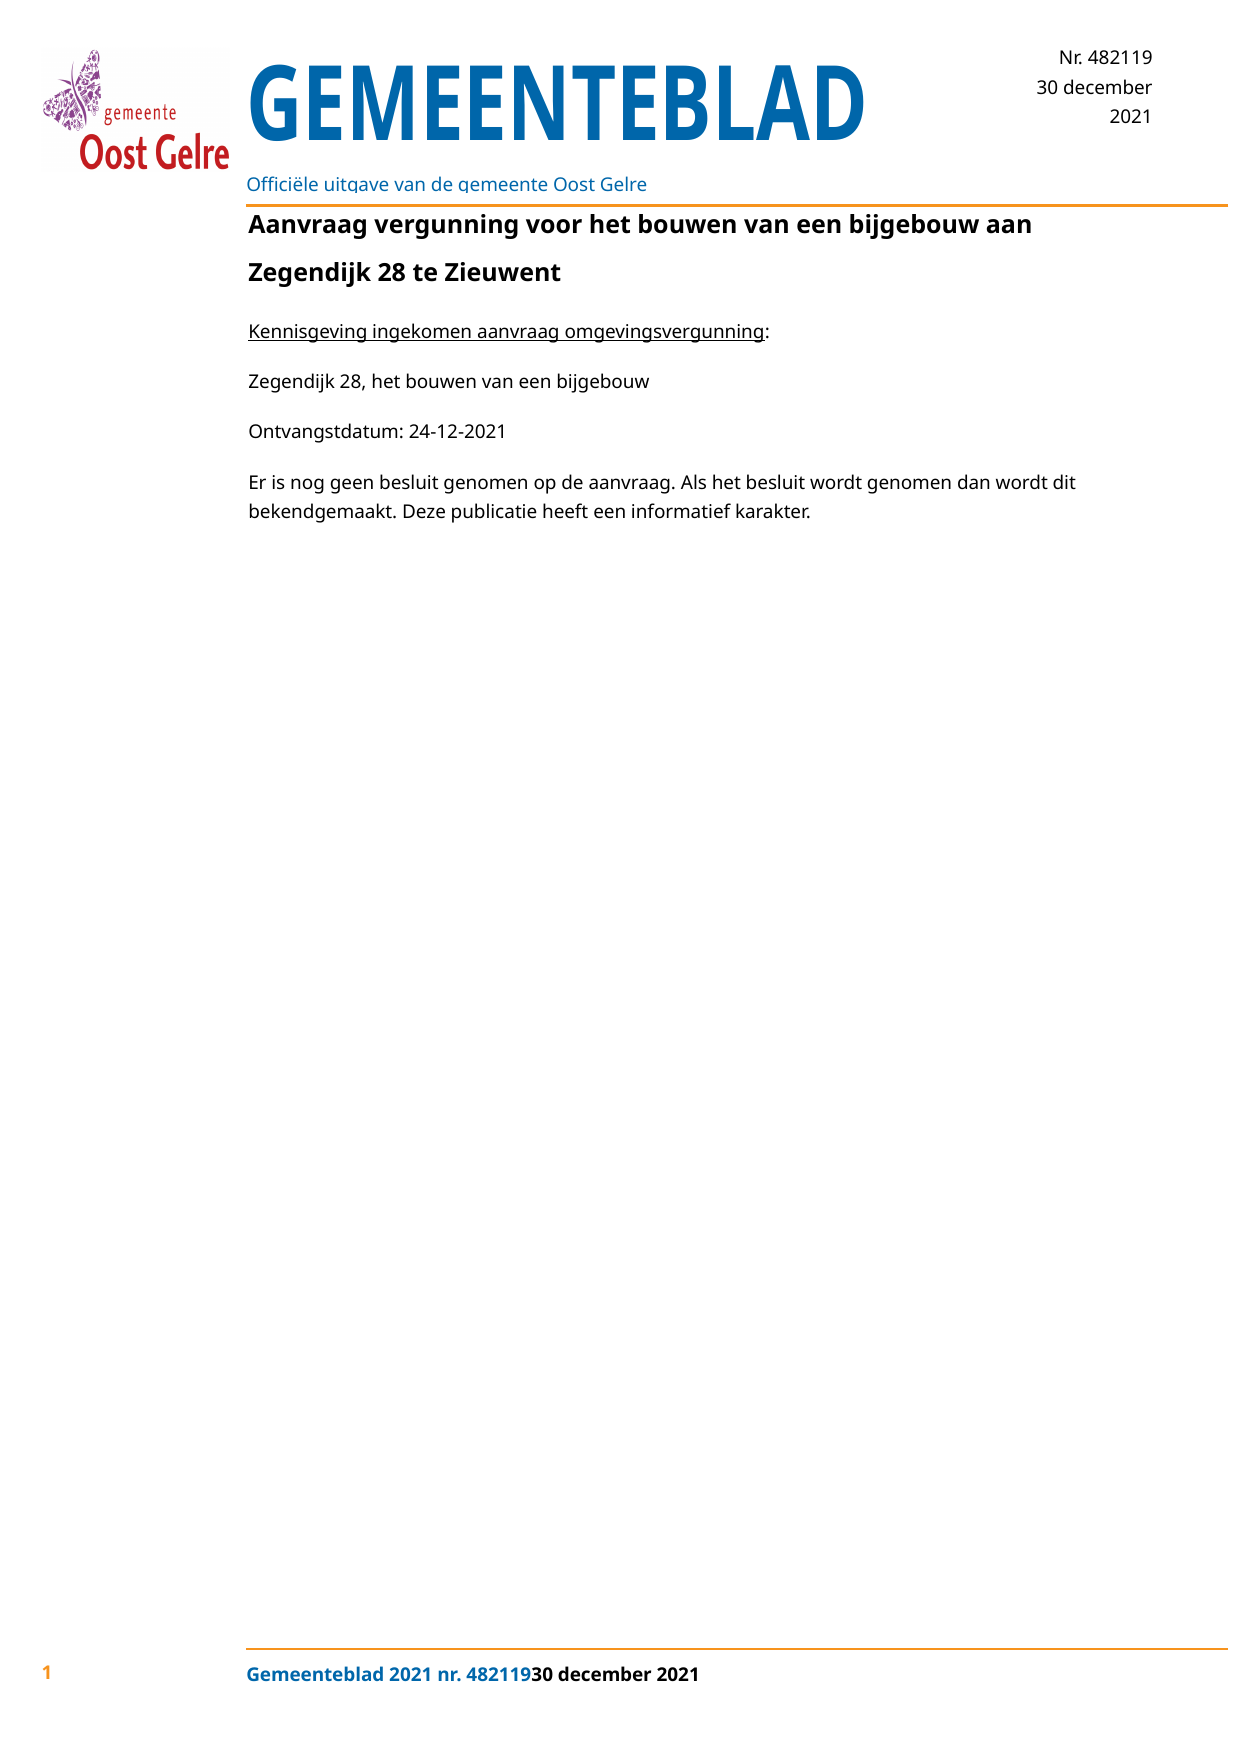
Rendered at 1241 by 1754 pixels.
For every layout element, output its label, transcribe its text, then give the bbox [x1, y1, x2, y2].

text Ontvangstdatum: 24-12-2021 [248, 419, 1152, 444]
text Er is nog geen besluit genomen op de aanvraag. Als het besluit wordt genomen dan wordt dit bekendgemaakt. Deze publicatie heeft een informatief karakter. [248, 469, 1152, 524]
text Kennisgeving ingekomen aanvraag omgevingsvergunning: [248, 318, 1152, 344]
text Aanvraag vergunning voor het bouwen van een bijgebouw aan Zegendijk 28 te Zieuwent [248, 207, 1152, 288]
picture [41, 47, 231, 172]
text Zegendijk 28, het bouwen van een bijgebouw [248, 368, 1152, 394]
